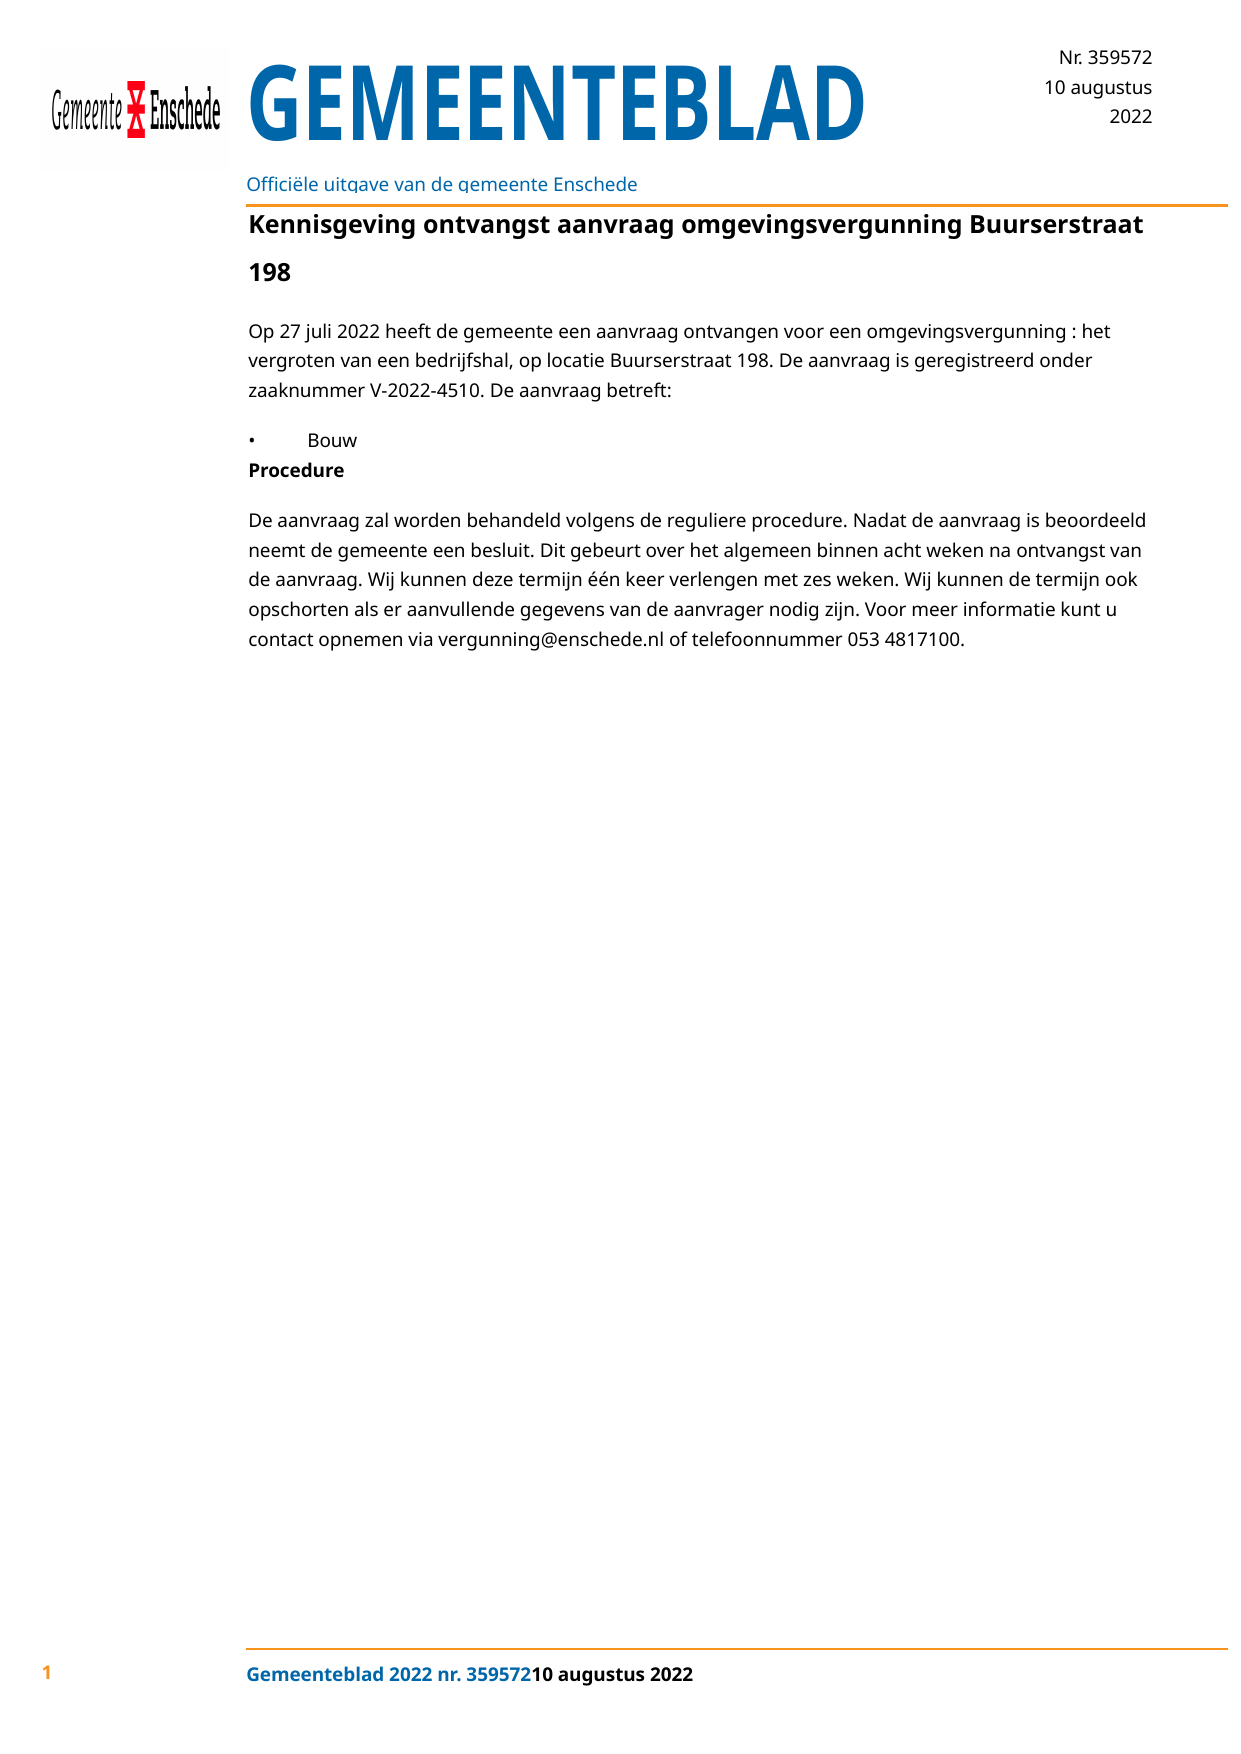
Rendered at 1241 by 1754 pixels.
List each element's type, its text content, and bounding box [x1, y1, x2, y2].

text Kennisgeving ontvangst aanvraag omgevingsvergunning Buurserstraat 198 [248, 207, 1152, 288]
text Op 27 juli 2022 heeft de gemeente een aanvraag ontvangen voor een omgevingsvergunning : het vergroten van een bedrijfshal, op locatie Buurserstraat 198. De aanvraag is geregistreerd onder zaaknummer V-2022-4510. De aanvraag betreft: [248, 318, 1152, 403]
picture [41, 47, 231, 172]
text Procedure [248, 457, 1152, 483]
list Bouw [248, 427, 1152, 453]
text De aanvraag zal worden behandeld volgens de reguliere procedure. Nadat de aanvraag is beoordeeld neemt de gemeente een besluit. Dit gebeurt over het algemeen binnen acht weken na ontvangst van de aanvraag. Wij kunnen deze termijn één keer verlengen met zes weken. Wij kunnen de termijn ook opschorten als er aanvullende gegevens van de aanvrager nodig zijn. Voor meer informatie kunt u contact opnemen via vergunning@enschede.nl of telefoonnummer 053 4817100. [248, 507, 1152, 652]
